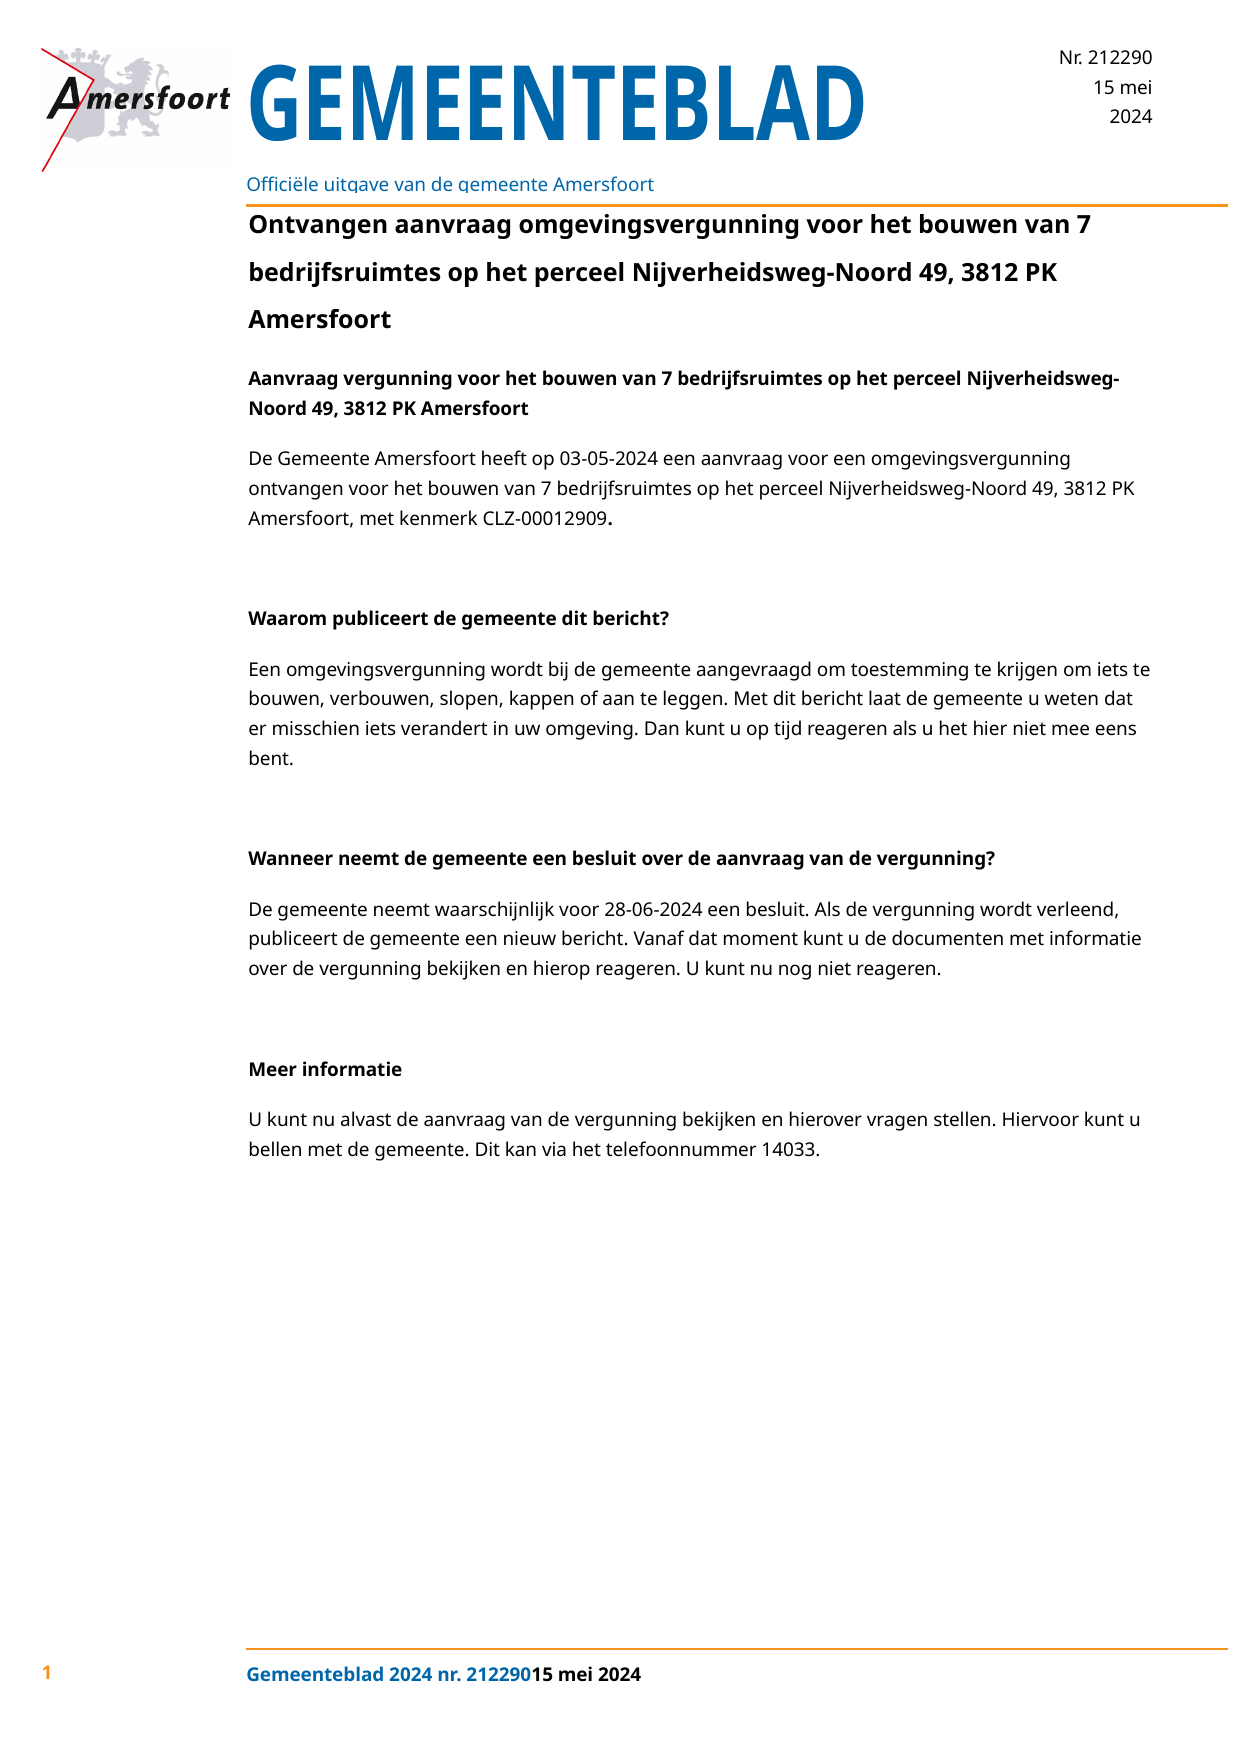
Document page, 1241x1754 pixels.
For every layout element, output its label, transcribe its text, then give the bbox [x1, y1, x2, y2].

text Aanvraag vergunning voor het bouwen van 7 bedrijfsruimtes op het perceel Nijverheidsweg-Noord 49, 3812 PK Amersfoort [248, 366, 1152, 421]
text Ontvangen aanvraag omgevingsvergunning voor het bouwen van 7 bedrijfsruimtes op het perceel Nijverheidsweg-Noord 49, 3812 PK Amersfoort [248, 207, 1152, 336]
picture [41, 47, 231, 172]
text De Gemeente Amersfoort heeft op 03-05-2024 een aanvraag voor een omgevingsvergunning ontvangen voor het bouwen van 7 bedrijfsruimtes op het perceel Nijverheidsweg-Noord 49, 3812 PK Amersfoort, met kenmerk CLZ-00012909. [248, 446, 1152, 530]
text De gemeente neemt waarschijnlijk voor 28-06-2024 een besluit. Als de vergunning wordt verleend, publiceert de gemeente een nieuw bericht. Vanaf dat moment kunt u de documenten met informatie over de vergunning bekijken en hierop reageren. U kunt nu nog niet reageren. [248, 896, 1152, 981]
text Wanneer neemt de gemeente een besluit over de aanvraag van de vergunning? [248, 846, 1152, 871]
text Meer informatie [248, 1056, 1152, 1082]
text U kunt nu alvast de aanvraag van de vergunning bekijken en hierover vragen stellen. Hiervoor kunt u bellen met de gemeente. Dit kan via het telefoonnummer 14033. [248, 1106, 1152, 1162]
text Een omgevingsvergunning wordt bij de gemeente aangevraagd om toestemming te krijgen om iets te bouwen, verbouwen, slopen, kappen of aan te leggen. Met dit bericht laat de gemeente u weten dat er misschien iets verandert in uw omgeving. Dan kunt u op tijd reageren als u het hier niet mee eens bent. [248, 656, 1152, 770]
text Waarom publiceert de gemeente dit bericht? [248, 606, 1152, 631]
